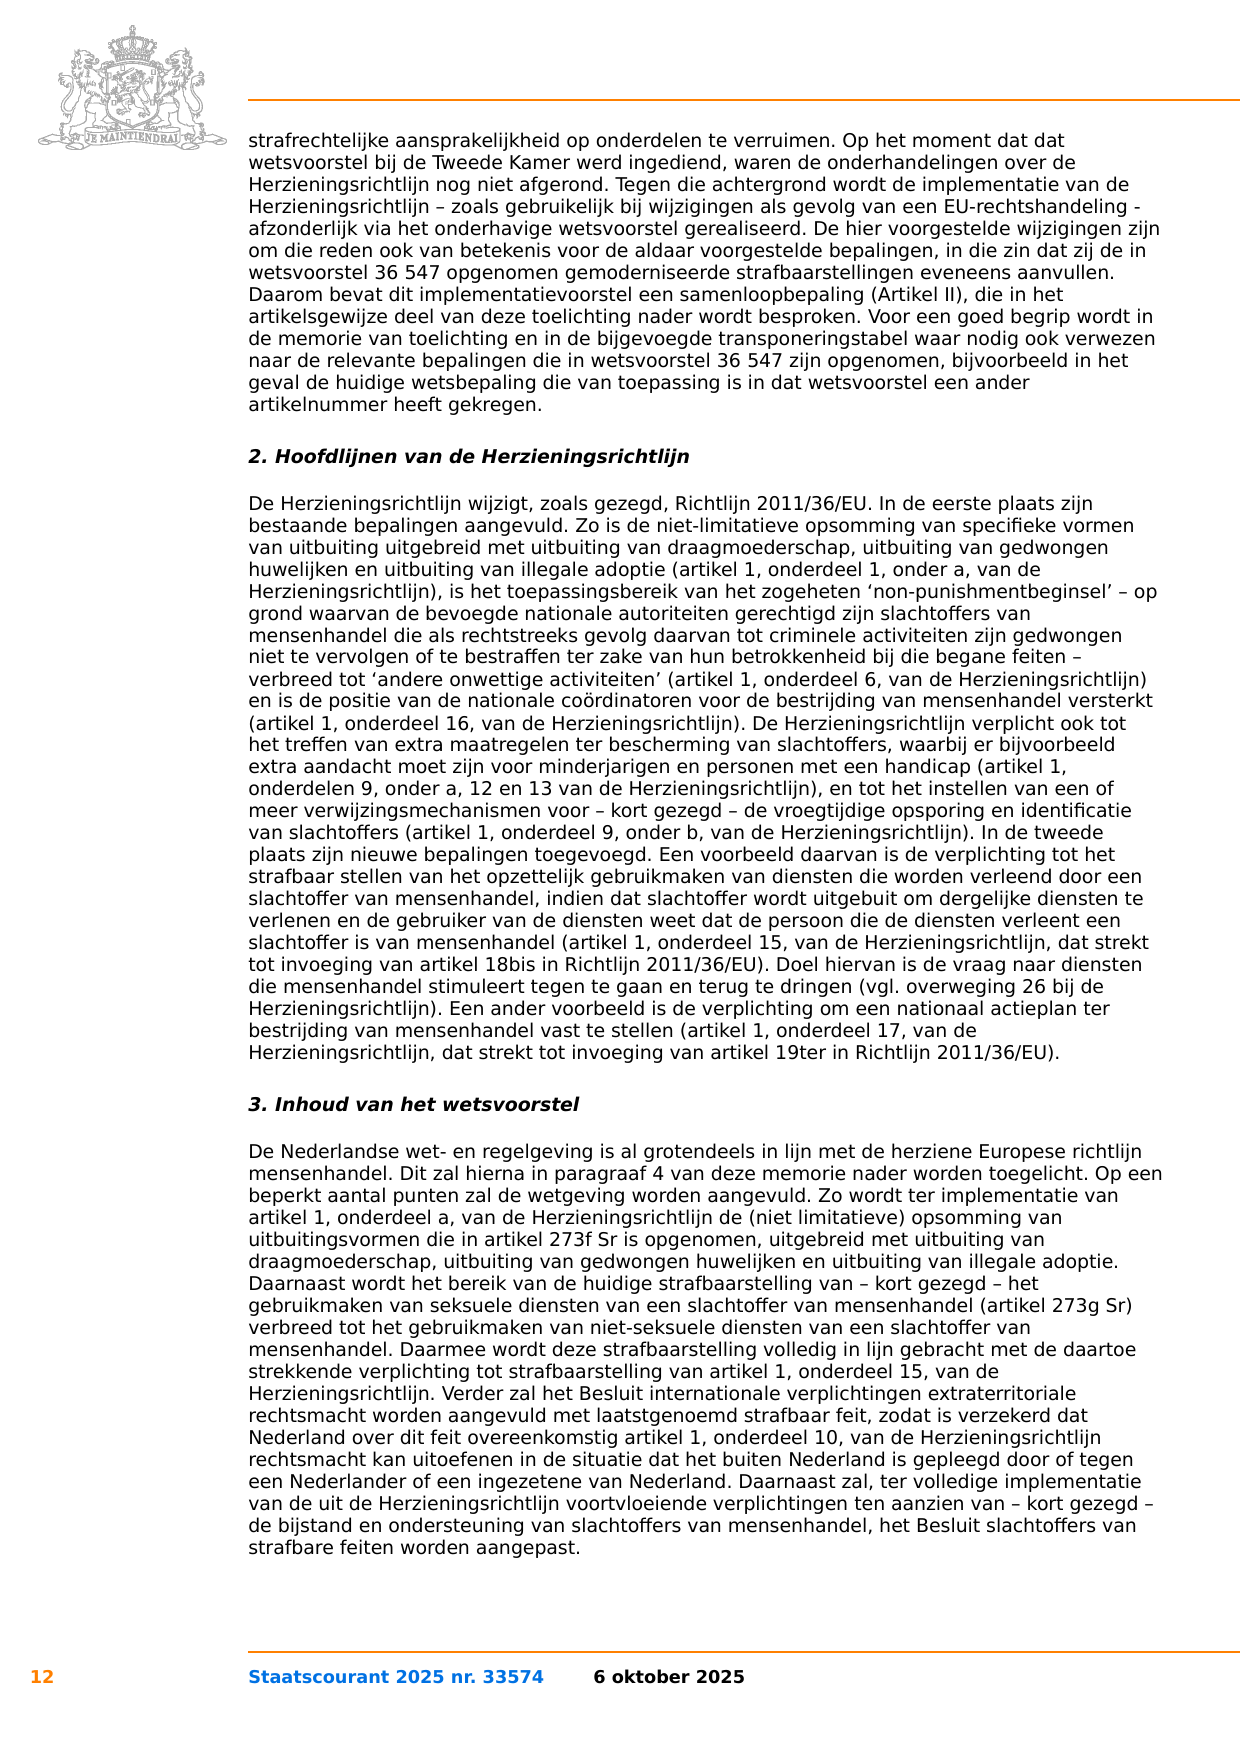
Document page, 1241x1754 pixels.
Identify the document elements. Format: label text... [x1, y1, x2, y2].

text De Herzieningsrichtlijn wijzigt, zoals gezegd, Richtlijn 2011/36/EU. In de eerste plaats zijn bestaande bepalingen aangevuld. Zo is de niet-limitatieve opsomming van specifieke vormen van uitbuiting uitgebreid met uitbuiting van draagmoederschap, uitbuiting van gedwongen huwelijken en uitbuiting van illegale adoptie (artikel 1, onderdeel 1, onder a, van de Herzieningsrichtlijn), is het toepassingsbereik van het zogeheten ‘non-punishmentbeginsel’ – op grond waarvan de bevoegde nationale autoriteiten gerechtigd zijn slachtoffers van mensenhandel die als rechtstreeks gevolg daarvan tot criminele activiteiten zijn gedwongen niet te vervolgen of te bestraffen ter zake van hun betrokkenheid bij die begane feiten – verbreed tot ‘andere onwettige activiteiten’ (artikel 1, onderdeel 6, van de Herzieningsrichtlijn) en is de positie van de nationale coördinatoren voor de bestrijding van mensenhandel versterkt (artikel 1, onderdeel 16, van de Herzieningsrichtlijn). De Herzieningsrichtlijn verplicht ook tot het treffen van extra maatregelen ter bescherming van slachtoffers, waarbij er bijvoorbeeld extra aandacht moet zijn voor minderjarigen en personen met een handicap (artikel 1, onderdelen 9, onder a, 12 en 13 van de Herzieningsrichtlijn), en tot het instellen van een of meer verwijzingsmechanismen voor – kort gezegd – de vroegtijdige opsporing en identificatie van slachtoffers (artikel 1, onderdeel 9, onder b, van de Herzieningsrichtlijn). In de tweede plaats zijn nieuwe bepalingen toegevoegd. Een voorbeeld daarvan is de verplichting tot het strafbaar stellen van het opzettelijk gebruikmaken van diensten die worden verleend door een slachtoffer van mensenhandel, indien dat slachtoffer wordt uitgebuit om dergelijke diensten te verlenen en de gebruiker van de diensten weet dat de persoon die de diensten verleent een slachtoffer is van mensenhandel (artikel 1, onderdeel 15, van de Herzieningsrichtlijn, dat strekt tot invoeging van artikel 18bis in Richtlijn 2011/36/EU). Doel hiervan is de vraag naar diensten die mensenhandel stimuleert tegen te gaan en terug te dringen (vgl. overweging 26 bij de Herzieningsrichtlijn). Een ander voorbeeld is de verplichting om een nationaal actieplan ter bestrijding van mensenhandel vast te stellen (artikel 1, onderdeel 17, van de Herzieningsrichtlijn, dat strekt tot invoeging van artikel 19ter in Richtlijn 2011/36/EU). [248, 493, 1163, 1064]
subtitle 2. Hoofdlijnen van de Herzieningsrichtlijn [248, 446, 1163, 468]
picture [38, 25, 227, 150]
subtitle 3. Inhoud van het wetsvoorstel [248, 1094, 1163, 1116]
text De Nederlandse wet- en regelgeving is al grotendeels in lijn met de herziene Europese richtlijn mensenhandel. Dit zal hierna in paragraaf 4 van deze memorie nader worden toegelicht. Op een beperkt aantal punten zal de wetgeving worden aangevuld. Zo wordt ter implementatie van artikel 1, onderdeel a, van de Herzieningsrichtlijn de (niet limitatieve) opsomming van uitbuitingsvormen die in artikel 273f Sr is opgenomen, uitgebreid met uitbuiting van draagmoederschap, uitbuiting van gedwongen huwelijken en uitbuiting van illegale adoptie. Daarnaast wordt het bereik van de huidige strafbaarstelling van – kort gezegd – het gebruikmaken van seksuele diensten van een slachtoffer van mensenhandel (artikel 273g Sr) verbreed tot het gebruikmaken van niet-seksuele diensten van een slachtoffer van mensenhandel. Daarmee wordt deze strafbaarstelling volledig in lijn gebracht met de daartoe strekkende verplichting tot strafbaarstelling van artikel 1, onderdeel 15, van de Herzieningsrichtlijn. Verder zal het Besluit internationale verplichtingen extraterritoriale rechtsmacht worden aangevuld met laatstgenoemd strafbaar feit, zodat is verzekerd dat Nederland over dit feit overeenkomstig artikel 1, onderdeel 10, van de Herzieningsrichtlijn rechtsmacht kan uitoefenen in de situatie dat het buiten Nederland is gepleegd door of tegen een Nederlander of een ingezetene van Nederland. Daarnaast zal, ter volledige implementatie van de uit de Herzieningsrichtlijn voortvloeiende verplichtingen ten aanzien van – kort gezegd – de bijstand en ondersteuning van slachtoffers van mensenhandel, het Besluit slachtoffers van strafbare feiten worden aangepast. [248, 1141, 1163, 1559]
text strafrechtelijke aansprakelijkheid op onderdelen te verruimen. Op het moment dat dat wetsvoorstel bij de Tweede Kamer werd ingediend, waren de onderhandelingen over de Herzieningsrichtlijn nog niet afgerond. Tegen die achtergrond wordt de implementatie van de Herzieningsrichtlijn – zoals gebruikelijk bij wijzigingen als gevolg van een EU-rechtshandeling -afzonderlijk via het onderhavige wetsvoorstel gerealiseerd. De hier voorgestelde wijzigingen zijn om die reden ook van betekenis voor de aldaar voorgestelde bepalingen, in die zin dat zij de in wetsvoorstel 36 547 opgenomen gemoderniseerde strafbaarstellingen eveneens aanvullen. Daarom bevat dit implementatievoorstel een samenloopbepaling (Artikel II), die in het artikelsgewijze deel van deze toelichting nader wordt besproken. Voor een goed begrip wordt in de memorie van toelichting en in de bijgevoegde transponeringstabel waar nodig ook verwezen naar de relevante bepalingen die in wetsvoorstel 36 547 zijn opgenomen, bijvoorbeeld in het geval de huidige wetsbepaling die van toepassing is in dat wetsvoorstel een ander artikelnummer heeft gekregen. [248, 130, 1163, 416]
